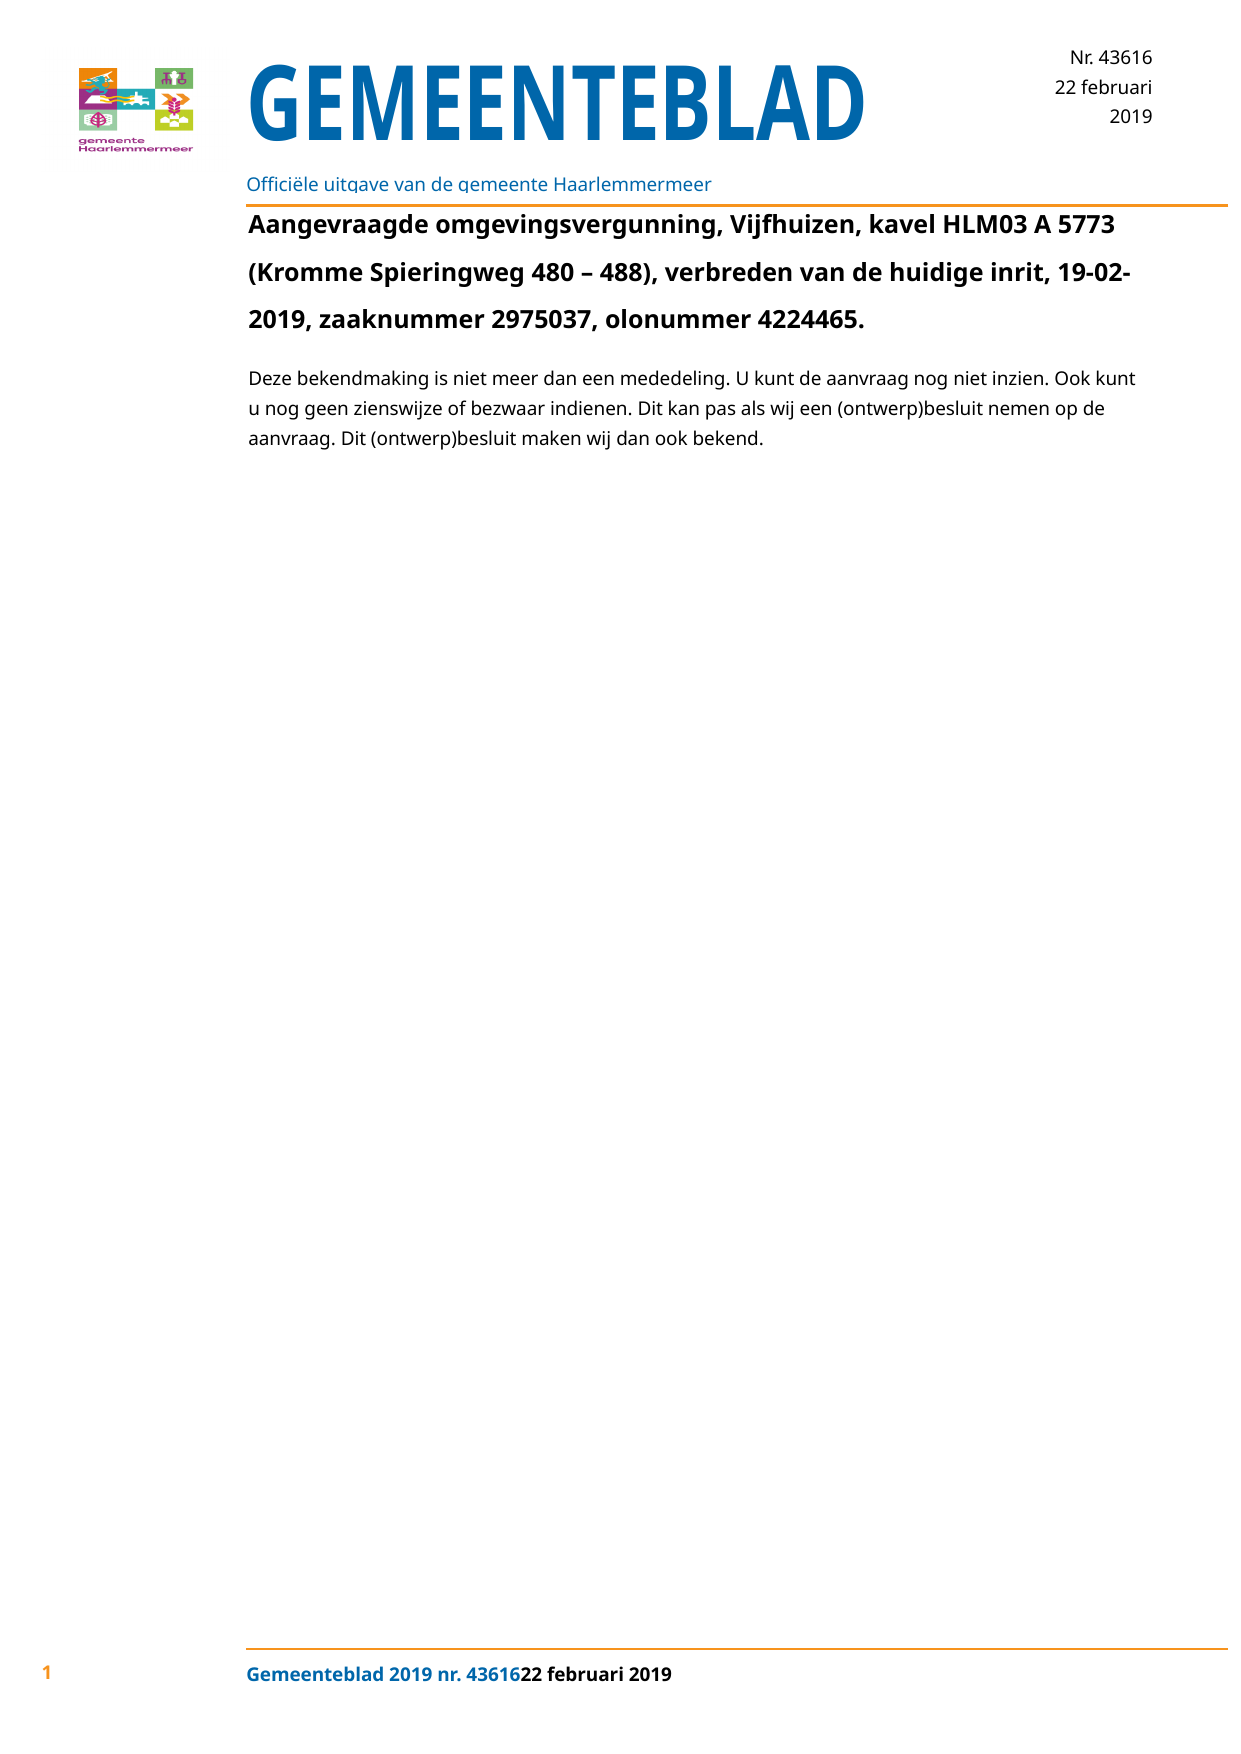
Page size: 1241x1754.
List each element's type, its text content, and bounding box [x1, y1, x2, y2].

text Deze bekendmaking is niet meer dan een mededeling. U kunt de aanvraag nog niet inzien. Ook kunt u nog geen zienswijze of bezwaar indienen. Dit kan pas als wij een (ontwerp)besluit nemen op de aanvraag. Dit (ontwerp)besluit maken wij dan ook bekend. [248, 366, 1152, 450]
picture [41, 47, 231, 172]
text Aangevraagde omgevingsvergunning, Vijfhuizen, kavel HLM03 A 5773 (Kromme Spieringweg 480 – 488), verbreden van de huidige inrit, 19-02-2019, zaaknummer 2975037, olonummer 4224465. [248, 207, 1152, 336]
